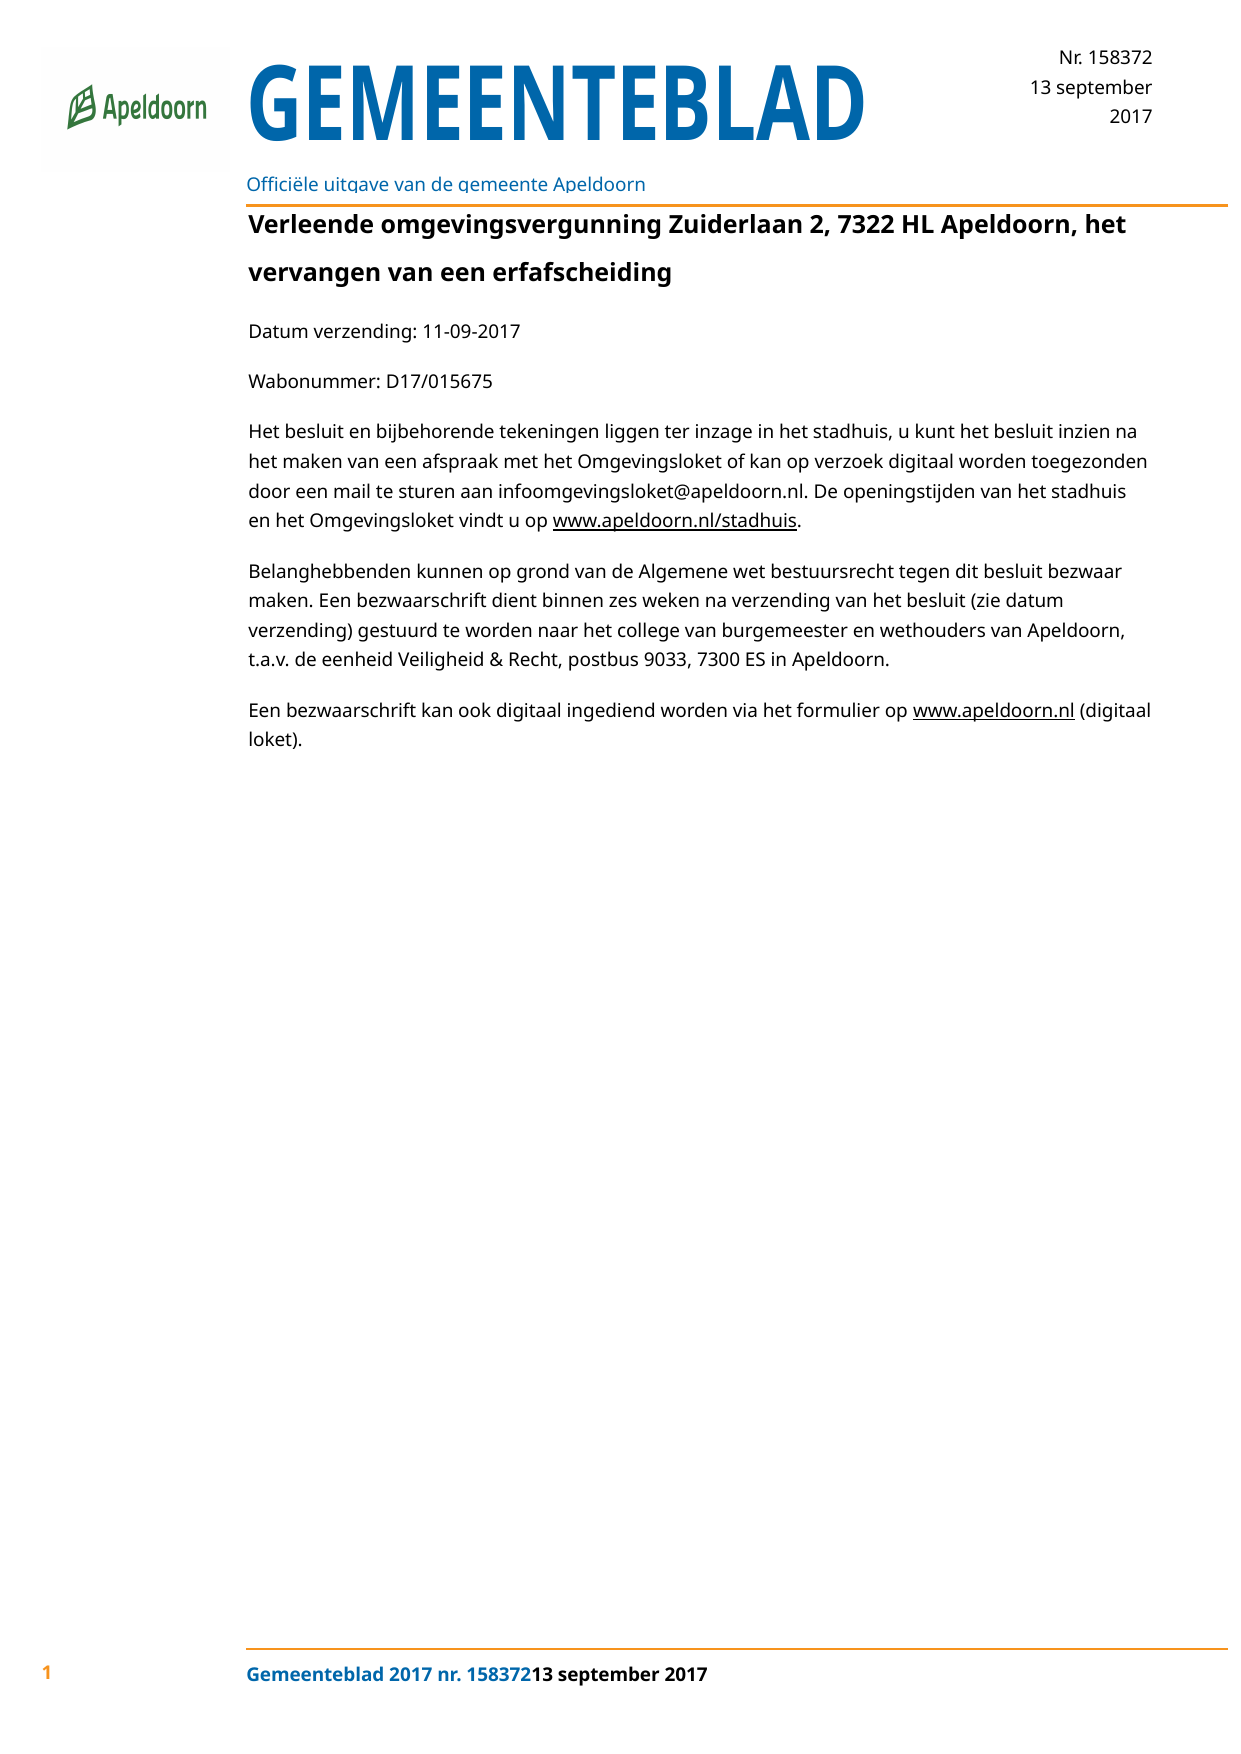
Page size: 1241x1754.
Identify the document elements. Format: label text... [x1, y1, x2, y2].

text Datum verzending: 11-09-2017 [248, 318, 1152, 344]
text Een bezwaarschrift kan ook digitaal ingediend worden via het formulier op www.apeldoorn.nl (digitaal loket). [248, 697, 1152, 752]
text Verleende omgevingsvergunning Zuiderlaan 2, 7322 HL Apeldoorn, het vervangen van een erfafscheiding [248, 207, 1152, 288]
text Belanghebbenden kunnen op grond van de Algemene wet bestuursrecht tegen dit besluit bezwaar maken. Een bezwaarschrift dient binnen zes weken na verzending van het besluit (zie datum verzending) gestuurd te worden naar het college van burgemeester en wethouders van Apeldoorn, t.a.v. de eenheid Veiligheid & Recht, postbus 9033, 7300 ES in Apeldoorn. [248, 558, 1152, 672]
text Het besluit en bijbehorende tekeningen liggen ter inzage in het stadhuis, u kunt het besluit inzien na het maken van een afspraak met het Omgevingsloket of kan op verzoek digitaal worden toegezonden door een mail te sturen aan infoomgevingsloket@apeldoorn.nl. De openingstijden van het stadhuis en het Omgevingsloket vindt u op www.apeldoorn.nl/stadhuis. [248, 419, 1152, 533]
picture [41, 47, 231, 172]
text Wabonummer: D17/015675 [248, 368, 1152, 394]
